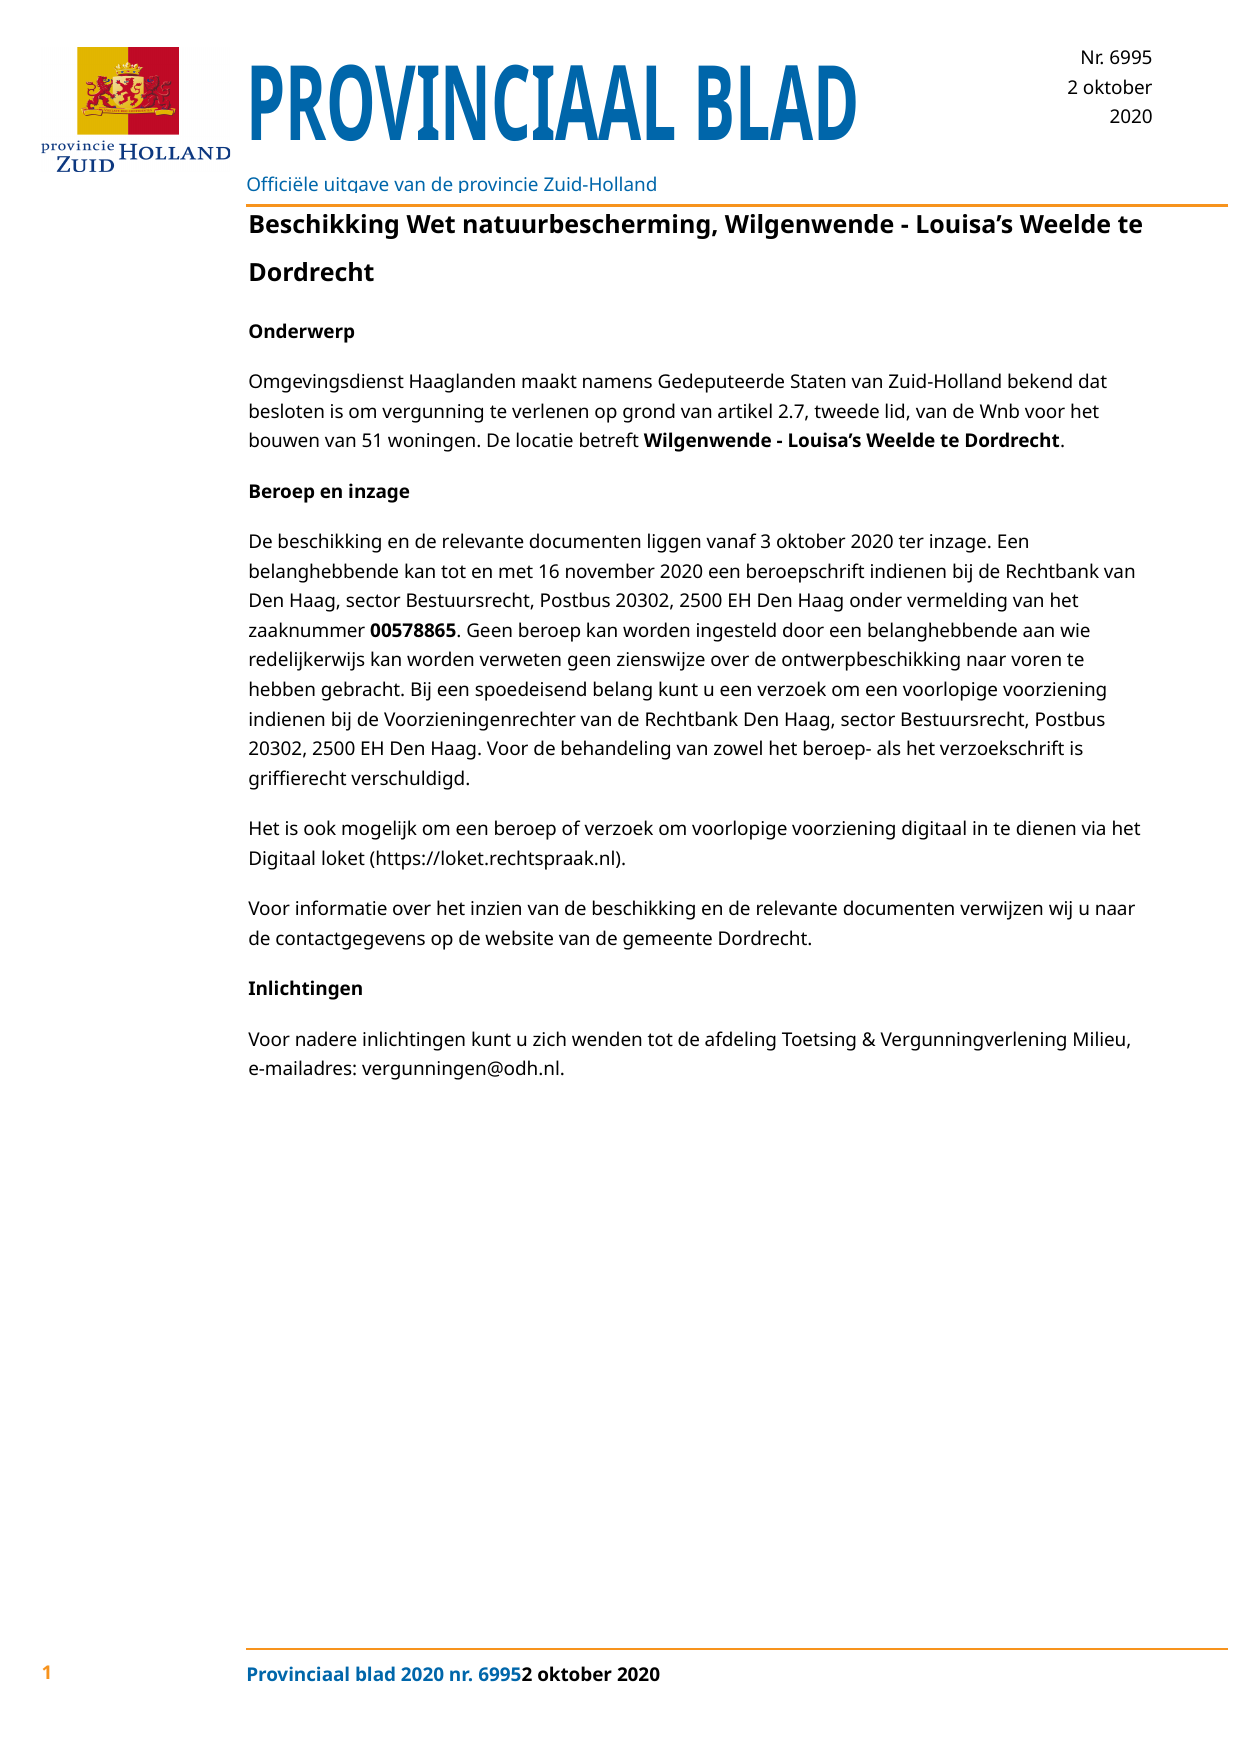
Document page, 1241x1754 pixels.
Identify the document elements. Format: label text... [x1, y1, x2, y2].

picture [41, 47, 231, 172]
text Omgevingsdienst Haaglanden maakt namens Gedeputeerde Staten van Zuid-Holland bekend dat besloten is om vergunning te verlenen op grond van artikel 2.7, tweede lid, van de Wnb voor het bouwen van 51 woningen. De locatie betreft Wilgenwende - Louisa’s Weelde te Dordrecht. [248, 368, 1152, 453]
text Onderwerp [248, 318, 1152, 344]
text Voor informatie over het inzien van de beschikking en de relevante documenten verwijzen wij u naar de contactgegevens op de website van de gemeente Dordrecht. [248, 895, 1152, 951]
text Inlichtingen [248, 975, 1152, 1001]
text De beschikking en de relevante documenten liggen vanaf 3 oktober 2020 ter inzage. Een belanghebbende kan tot en met 16 november 2020 een beroepschrift indienen bij de Rechtbank van Den Haag, sector Bestuursrecht, Postbus 20302, 2500 EH Den Haag onder vermelding van het zaaknummer 00578865. Geen beroep kan worden ingesteld door een belanghebbende aan wie redelijkerwijs kan worden verweten geen zienswijze over de ontwerpbeschikking naar voren te hebben gebracht. Bij een spoedeisend belang kunt u een verzoek om een voorlopige voorziening indienen bij de Voorzieningenrechter van de Rechtbank Den Haag, sector Bestuursrecht, Postbus 20302, 2500 EH Den Haag. Voor de behandeling van zowel het beroep- als het verzoekschrift is griffierecht verschuldigd. [248, 528, 1152, 791]
text Beschikking Wet natuurbescherming, Wilgenwende - Louisa’s Weelde te Dordrecht [248, 207, 1152, 288]
text Beroep en inzage [248, 478, 1152, 504]
text Het is ook mogelijk om een beroep of verzoek om voorlopige voorziening digitaal in te dienen via het Digitaal loket (https://loket.rechtspraak.nl). [248, 815, 1152, 871]
text Voor nadere inlichtingen kunt u zich wenden tot de afdeling Toetsing & Vergunningverlening Milieu, e-mailadres: vergunningen@odh.nl. [248, 1026, 1152, 1081]
